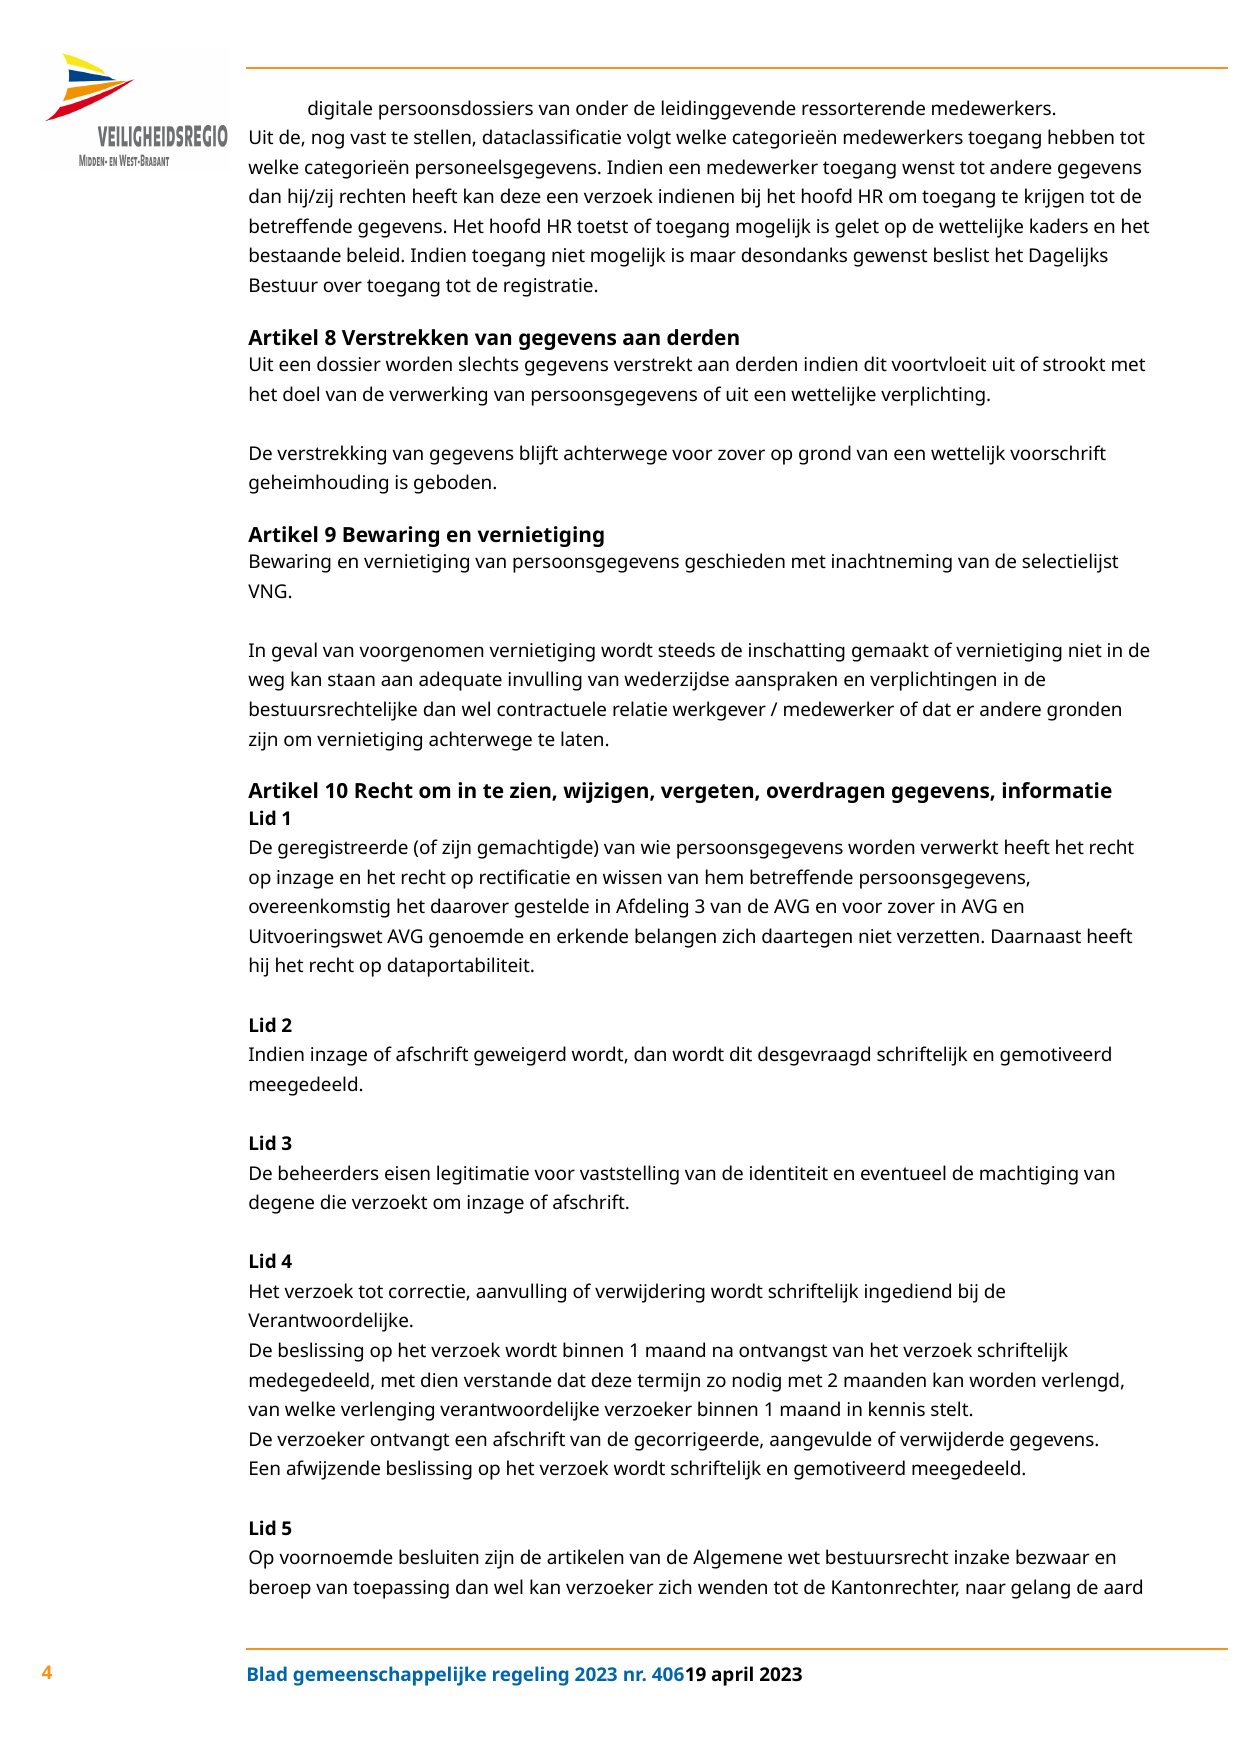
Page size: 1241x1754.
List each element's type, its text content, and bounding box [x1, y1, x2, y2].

text Lid 3 [248, 1130, 1152, 1156]
text Indien inzage of afschrift geweigerd wordt, dan wordt dit desgevraagd schriftelijk en gemotiveerd meegedeeld. [248, 1041, 1152, 1097]
text De beheerders eisen legitimatie voor vaststelling van de identiteit en eventueel de machtiging van degene die verzoekt om inzage of afschrift. [248, 1160, 1152, 1215]
text Uit een dossier worden slechts gegevens verstrekt aan derden indien dit voortvloeit uit of strookt met het doel van de verwerking van persoonsgegevens of uit een wettelijke verplichting. [248, 351, 1152, 406]
text Bewaring en vernietiging van persoonsgegevens geschieden met inachtneming van de selectielijst VNG. [248, 548, 1152, 604]
picture [41, 47, 231, 172]
text Lid 5 [248, 1515, 1152, 1540]
text Artikel 9 Bewaring en vernietiging [248, 520, 1152, 548]
text De verzoeker ontvangt een afschrift van de gecorrigeerde, aangevulde of verwijderde gegevens. [248, 1426, 1152, 1452]
text Een afwijzende beslissing op het verzoek wordt schriftelijk en gemotiveerd meegedeeld. [248, 1456, 1152, 1481]
text Lid 4 [248, 1248, 1152, 1274]
text Op voornoemde besluiten zijn de artikelen van de Algemene wet bestuursrecht inzake bezwaar en beroep van toepassing dan wel kan verzoeker zich wenden tot de Kantonrechter, naar gelang de aard [248, 1544, 1152, 1599]
text Artikel 10 Recht om in te zien, wijzigen, vergeten, overdragen gegevens, informatie [248, 776, 1152, 805]
list digitale persoonsdossiers van onder de leidinggevende ressorterende medewerkers. [248, 95, 1152, 121]
text De geregistreerde (of zijn gemachtigde) van wie persoonsgegevens worden verwerkt heeft het recht op inzage en het recht op rectificatie en wissen van hem betreffende persoonsgegevens, overeenkomstig het daarover gestelde in Afdeling 3 van de AVG en voor zover in AVG en Uitvoeringswet AVG genoemde en erkende belangen zich daartegen niet verzetten. Daarnaast heeft hij het recht op dataportabiliteit. [248, 834, 1152, 978]
text Uit de, nog vast te stellen, dataclassificatie volgt welke categorieën medewerkers toegang hebben tot welke categorieën personeelsgegevens. Indien een medewerker toegang wenst tot andere gegevens dan hij/zij rechten heeft kan deze een verzoek indienen bij het hoofd HR om toegang te krijgen tot de betreffende gegevens. Het hoofd HR toetst of toegang mogelijk is gelet op de wettelijke kaders en het bestaande beleid. Indien toegang niet mogelijk is maar desondanks gewenst beslist het Dagelijks Bestuur over toegang tot de registratie. [248, 124, 1152, 298]
text Lid 2 [248, 1012, 1152, 1037]
text De beslissing op het verzoek wordt binnen 1 maand na ontvangst van het verzoek schriftelijk medegedeeld, met dien verstande dat deze termijn zo nodig met 2 maanden kan worden verlengd, van welke verlenging verantwoordelijke verzoeker binnen 1 maand in kennis stelt. [248, 1337, 1152, 1422]
text Lid 1 [248, 805, 1152, 830]
text De verstrekking van gegevens blijft achterwege voor zover op grond van een wettelijk voorschrift geheimhouding is geboden. [248, 440, 1152, 495]
text Artikel 8 Verstrekken van gegevens aan derden [248, 323, 1152, 351]
text In geval van voorgenomen vernietiging wordt steeds de inschatting gemaakt of vernietiging niet in de weg kan staan aan adequate invulling van wederzijdse aanspraken en verplichtingen in de bestuursrechtelijke dan wel contractuele relatie werkgever / medewerker of dat er andere gronden zijn om vernietiging achterwege te laten. [248, 637, 1152, 752]
text Het verzoek tot correctie, aanvulling of verwijdering wordt schriftelijk ingediend bij de Verantwoordelijke. [248, 1278, 1152, 1333]
